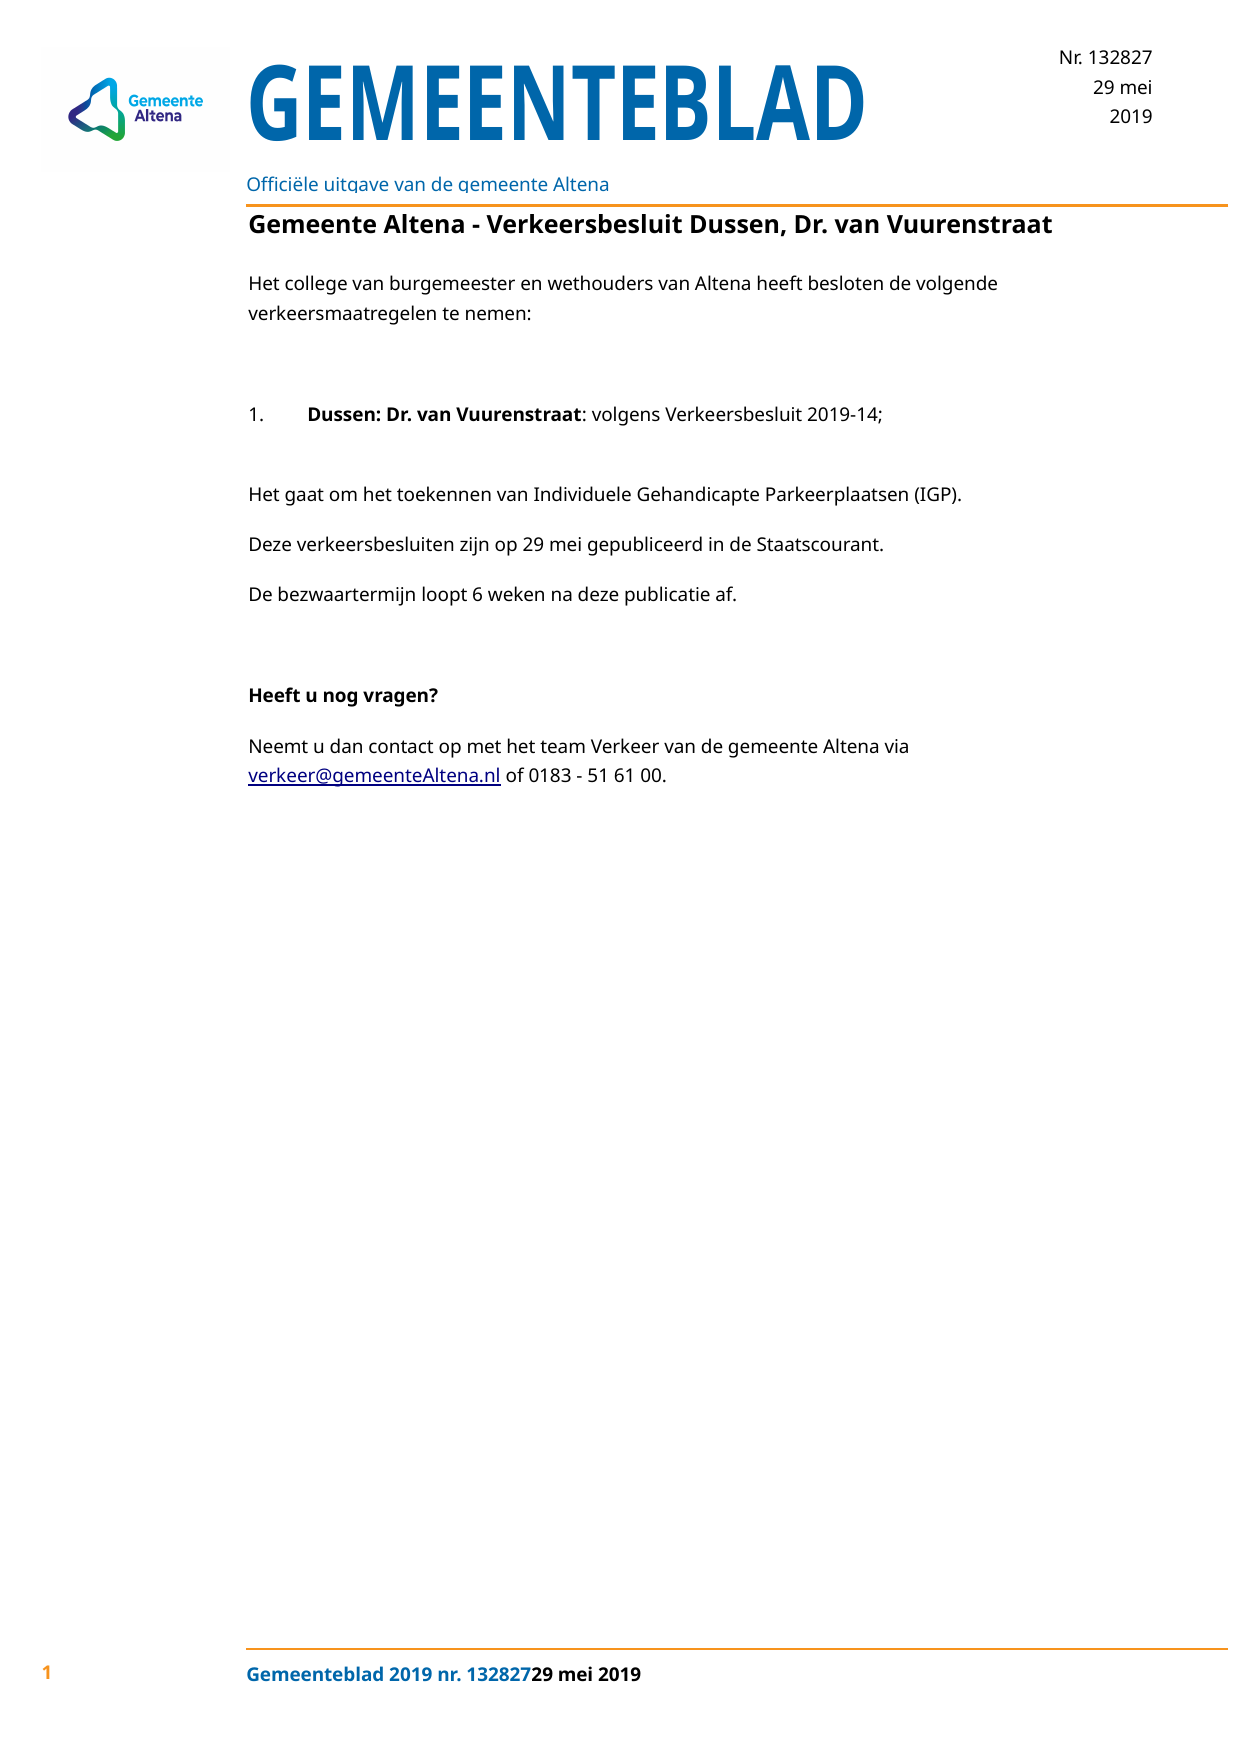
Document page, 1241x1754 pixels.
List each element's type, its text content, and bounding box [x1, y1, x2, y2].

text Het gaat om het toekennen van Individuele Gehandicapte Parkeerplaatsen (IGP). [248, 481, 1152, 506]
text Deze verkeersbesluiten zijn op 29 mei gepubliceerd in de Staatscourant. [248, 531, 1152, 557]
picture [41, 47, 231, 172]
text Gemeente Altena - Verkeersbesluit Dussen, Dr. van Vuurenstraat [248, 207, 1152, 241]
list Dussen: Dr. van Vuurenstraat: volgens Verkeersbesluit 2019-14; [248, 401, 1152, 426]
text Neemt u dan contact op met het team Verkeer van de gemeente Altena via verkeer@gemeenteAltena.nl of 0183 - 51 61 00. [248, 733, 1152, 788]
text De bezwaartermijn loopt 6 weken na deze publicatie af. [248, 582, 1152, 607]
text Heeft u nog vragen? [248, 682, 1152, 708]
text Het college van burgemeester en wethouders van Altena heeft besloten de volgende verkeersmaatregelen te nemen: [248, 270, 1152, 326]
